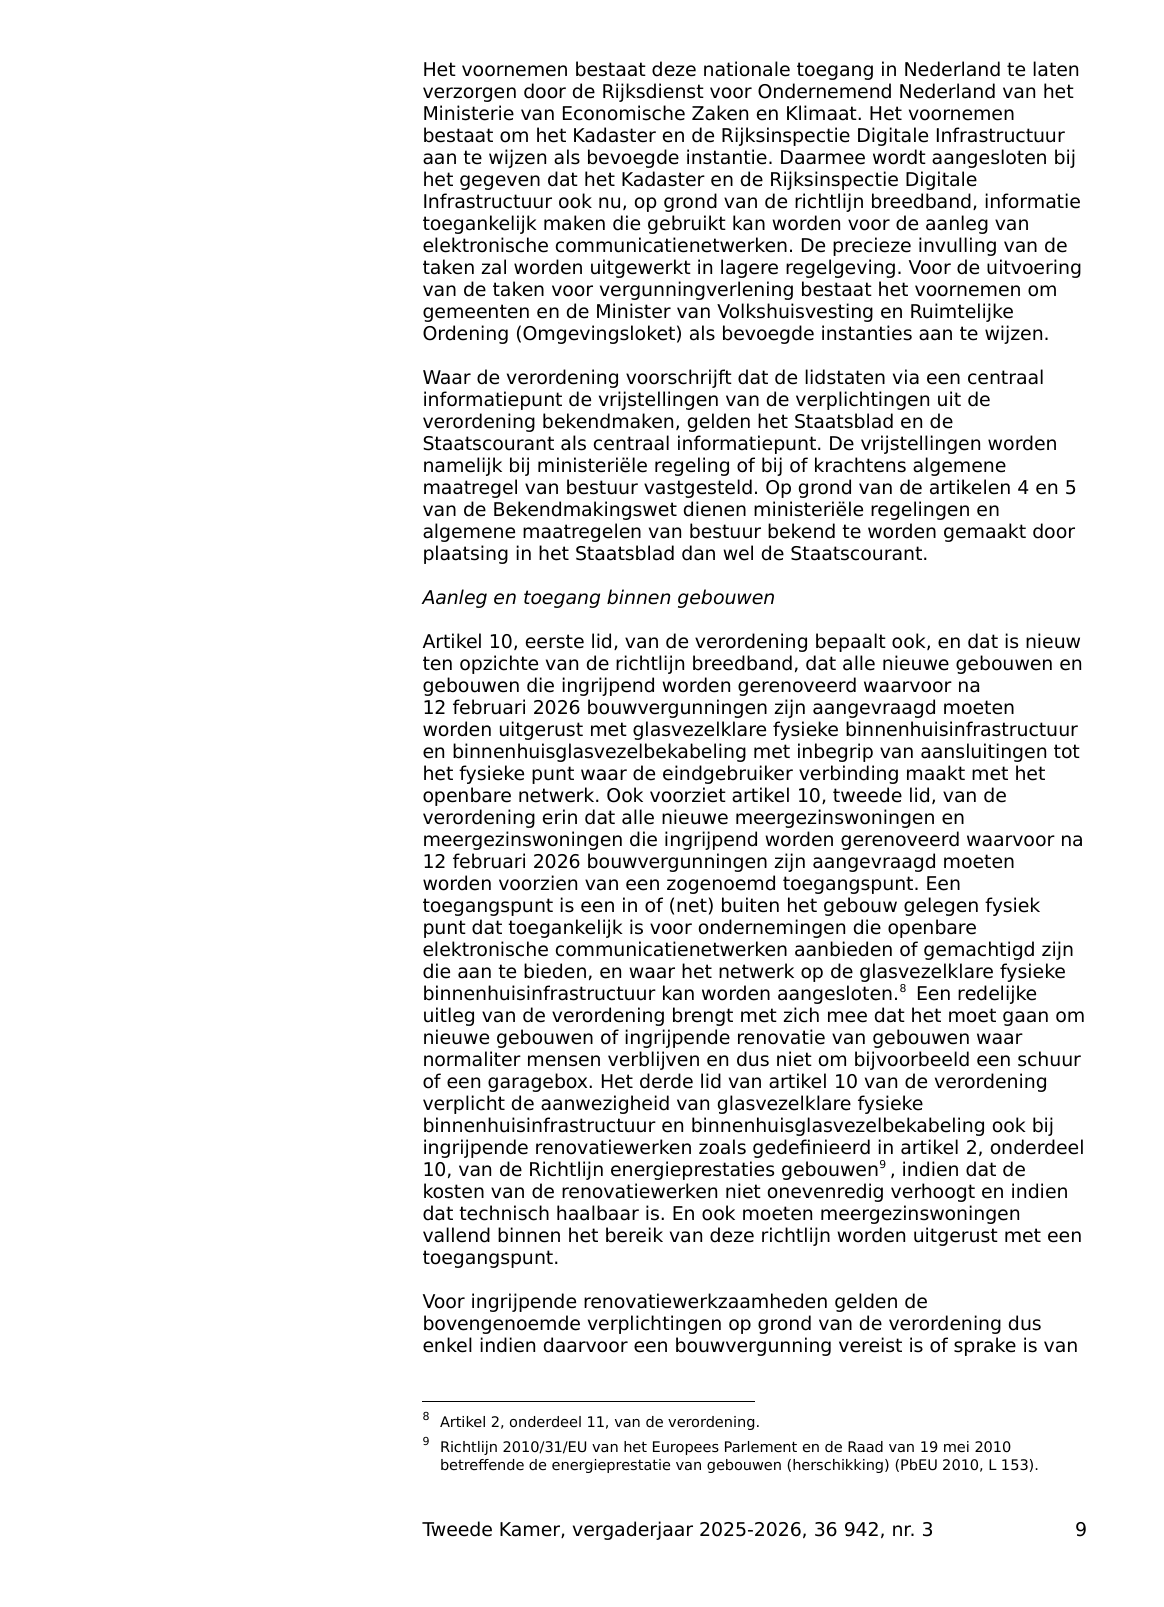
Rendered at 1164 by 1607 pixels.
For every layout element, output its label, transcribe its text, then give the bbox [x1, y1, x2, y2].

text Artikel 2, onderdeel 11, van de verordening. [422, 1410, 1087, 1432]
text Richtlijn 2010/31/EU van het Europees Parlement en de Raad van 19 mei 2010 betreffende de energieprestatie van gebouwen (herschikking) (PbEU 2010, L 153). [422, 1435, 1087, 1474]
text Voor ingrijpende renovatiewerkzaamheden gelden de bovengenoemde verplichtingen op grond van de verordening dus enkel indien daarvoor een bouwvergunning vereist is of sprake is van [422, 1291, 1087, 1357]
text Waar de verordening voorschrijft dat de lidstaten via een centraal informatiepunt de vrijstellingen van de verplichtingen uit de verordening bekendmaken, gelden het Staatsblad en de Staatscourant als centraal informatiepunt. De vrijstellingen worden namelijk bij ministeriële regeling of bij of krachtens algemene maatregel van bestuur vastgesteld. Op grond van de artikelen 4 en 5 van de Bekendmakingswet dienen ministeriële regelingen en algemene maatregelen van bestuur bekend te worden gemaakt door plaatsing in het Staatsblad dan wel de Staatscourant. [422, 367, 1087, 565]
text Artikel 10, eerste lid, van de verordening bepaalt ook, en dat is nieuw ten opzichte van de richtlijn breedband, dat alle nieuwe gebouwen en gebouwen die ingrijpend worden gerenoveerd waarvoor na 12 februari 2026 bouwvergunningen zijn aangevraagd moeten worden uitgerust met glasvezelklare fysieke binnenhuisinfrastructuur en binnenhuisglasvezelbekabeling met inbegrip van aansluitingen tot het fysieke punt waar de eindgebruiker verbinding maakt met het openbare netwerk. Ook voorziet artikel 10, tweede lid, van de verordening erin dat alle nieuwe meergezinswoningen en meergezinswoningen die ingrijpend worden gerenoveerd waarvoor na 12 februari 2026 bouwvergunningen zijn aangevraagd moeten worden voorzien van een zogenoemd toegangspunt. Een toegangspunt is een in of (net) buiten het gebouw gelegen fysiek punt dat toegankelijk is voor ondernemingen die openbare elektronische communicatienetwerken aanbieden of gemachtigd zijn die aan te bieden, en waar het netwerk op de glasvezelklare fysieke binnenhuisinfrastructuur kan worden aangesloten. Een redelijke uitleg van de verordening brengt met zich mee dat het moet gaan om nieuwe gebouwen of ingrijpende renovatie van gebouwen waar normaliter mensen verblijven en dus niet om bijvoorbeeld een schuur of een garagebox. Het derde lid van artikel 10 van de verordening verplicht de aanwezigheid van glasvezelklare fysieke binnenhuisinfrastructuur en binnenhuisglasvezelbekabeling ook bij ingrijpende renovatiewerken zoals gedefinieerd in artikel 2, onderdeel 10, van de Richtlijn energieprestaties gebouwen, indien dat de kosten van de renovatiewerken niet onevenredig verhoogt en indien dat technisch haalbaar is. En ook moeten meergezinswoningen vallend binnen het bereik van deze richtlijn worden uitgerust met een toegangspunt. [422, 631, 1087, 1268]
text Het voornemen bestaat deze nationale toegang in Nederland te laten verzorgen door de Rijksdienst voor Ondernemend Nederland van het Ministerie van Economische Zaken en Klimaat. Het voornemen bestaat om het Kadaster en de Rijksinspectie Digitale Infrastructuur aan te wijzen als bevoegde instantie. Daarmee wordt aangesloten bij het gegeven dat het Kadaster en de Rijksinspectie Digitale Infrastructuur ook nu, op grond van de richtlijn breedband, informatie toegankelijk maken die gebruikt kan worden voor de aanleg van elektronische communicatienetwerken. De precieze invulling van de taken zal worden uitgewerkt in lagere regelgeving. Voor de uitvoering van de taken voor vergunningverlening bestaat het voornemen om gemeenten en de Minister van Volkshuisvesting en Ruimtelijke Ordening (Omgevingsloket) als bevoegde instanties aan te wijzen. [422, 59, 1087, 345]
subtitle Aanleg en toegang binnen gebouwen [422, 587, 1087, 609]
